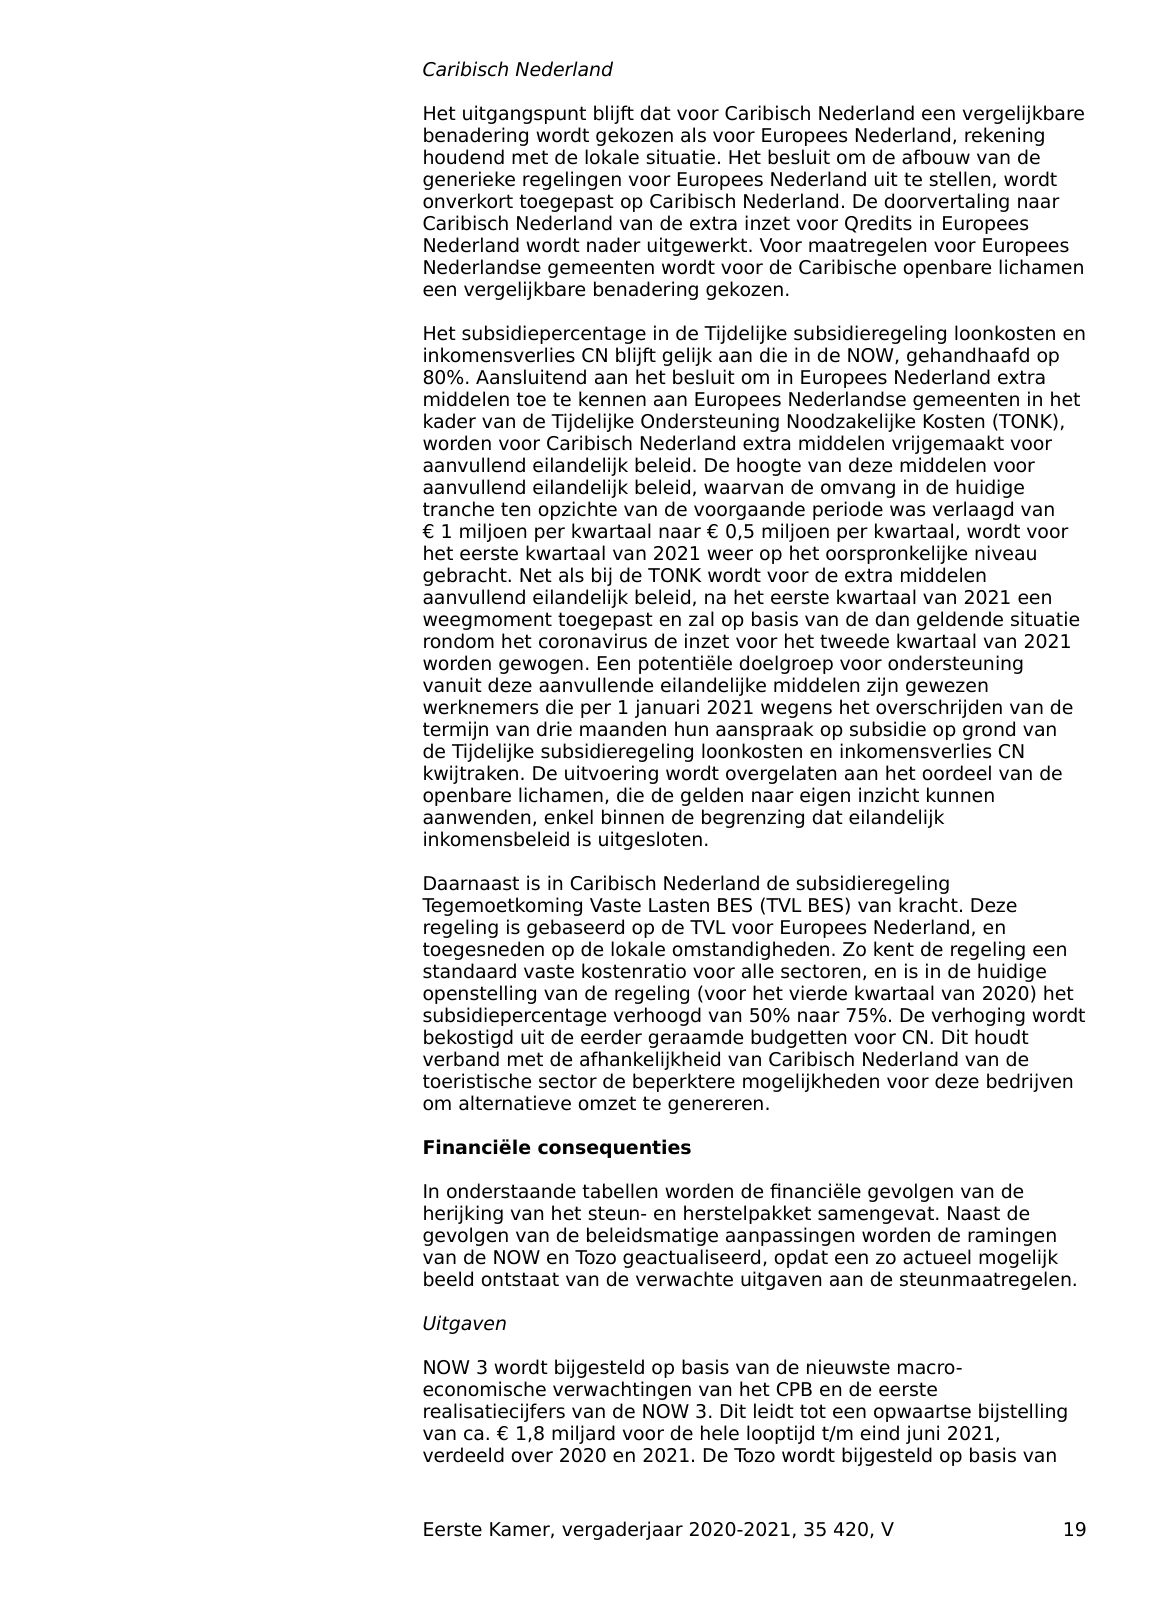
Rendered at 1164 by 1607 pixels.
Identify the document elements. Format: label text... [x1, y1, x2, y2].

text Daarnaast is in Caribisch Nederland de subsidieregeling Tegemoetkoming Vaste Lasten BES (TVL BES) van kracht. Deze regeling is gebaseerd op de TVL voor Europees Nederland, en toegesneden op de lokale omstandigheden. Zo kent de regeling een standaard vaste kostenratio voor alle sectoren, en is in de huidige openstelling van de regeling (voor het vierde kwartaal van 2020) het subsidiepercentage verhoogd van 50% naar 75%. De verhoging wordt bekostigd uit de eerder geraamde budgetten voor CN. Dit houdt verband met de afhankelijkheid van Caribisch Nederland van de toeristische sector de beperktere mogelijkheden voor deze bedrijven om alternatieve omzet te genereren. [422, 873, 1087, 1115]
text Het subsidiepercentage in de Tijdelijke subsidieregeling loonkosten en inkomensverlies CN blijft gelijk aan die in de NOW, gehandhaafd op 80%. Aansluitend aan het besluit om in Europees Nederland extra middelen toe te kennen aan Europees Nederlandse gemeenten in het kader van de Tijdelijke Ondersteuning Noodzakelijke Kosten (TONK), worden voor Caribisch Nederland extra middelen vrijgemaakt voor aanvullend eilandelijk beleid. De hoogte van deze middelen voor aanvullend eilandelijk beleid, waarvan de omvang in de huidige tranche ten opzichte van de voorgaande periode was verlaagd van € 1 miljoen per kwartaal naar € 0,5 miljoen per kwartaal, wordt voor het eerste kwartaal van 2021 weer op het oorspronkelijke niveau gebracht. Net als bij de TONK wordt voor de extra middelen aanvullend eilandelijk beleid, na het eerste kwartaal van 2021 een weegmoment toegepast en zal op basis van de dan geldende situatie rondom het coronavirus de inzet voor het tweede kwartaal van 2021 worden gewogen. Een potentiële doelgroep voor ondersteuning vanuit deze aanvullende eilandelijke middelen zijn gewezen werknemers die per 1 januari 2021 wegens het overschrijden van de termijn van drie maanden hun aanspraak op subsidie op grond van de Tijdelijke subsidieregeling loonkosten en inkomensverlies CN kwijtraken. De uitvoering wordt overgelaten aan het oordeel van de openbare lichamen, die de gelden naar eigen inzicht kunnen aanwenden, enkel binnen de begrenzing dat eilandelijk inkomensbeleid is uitgesloten. [422, 323, 1087, 851]
text Het uitgangspunt blijft dat voor Caribisch Nederland een vergelijkbare benadering wordt gekozen als voor Europees Nederland, rekening houdend met de lokale situatie. Het besluit om de afbouw van de generieke regelingen voor Europees Nederland uit te stellen, wordt onverkort toegepast op Caribisch Nederland. De doorvertaling naar Caribisch Nederland van de extra inzet voor Qredits in Europees Nederland wordt nader uitgewerkt. Voor maatregelen voor Europees Nederlandse gemeenten wordt voor de Caribische openbare lichamen een vergelijkbare benadering gekozen. [422, 103, 1087, 301]
text In onderstaande tabellen worden de financiële gevolgen van de herijking van het steun- en herstelpakket samengevat. Naast de gevolgen van de beleidsmatige aanpassingen worden de ramingen van de NOW en Tozo geactualiseerd, opdat een zo actueel mogelijk beeld ontstaat van de verwachte uitgaven aan de steunmaatregelen. [422, 1181, 1087, 1291]
text NOW 3 wordt bijgesteld op basis van de nieuwste macro-economische verwachtingen van het CPB en de eerste realisatiecijfers van de NOW 3. Dit leidt tot een opwaartse bijstelling van ca. € 1,8 miljard voor de hele looptijd t/m eind juni 2021, verdeeld over 2020 en 2021. De Tozo wordt bijgesteld op basis van [422, 1357, 1087, 1467]
subtitle Uitgaven [422, 1313, 1087, 1335]
subtitle Financiële consequenties [422, 1137, 1087, 1159]
subtitle Caribisch Nederland [422, 59, 1087, 81]
